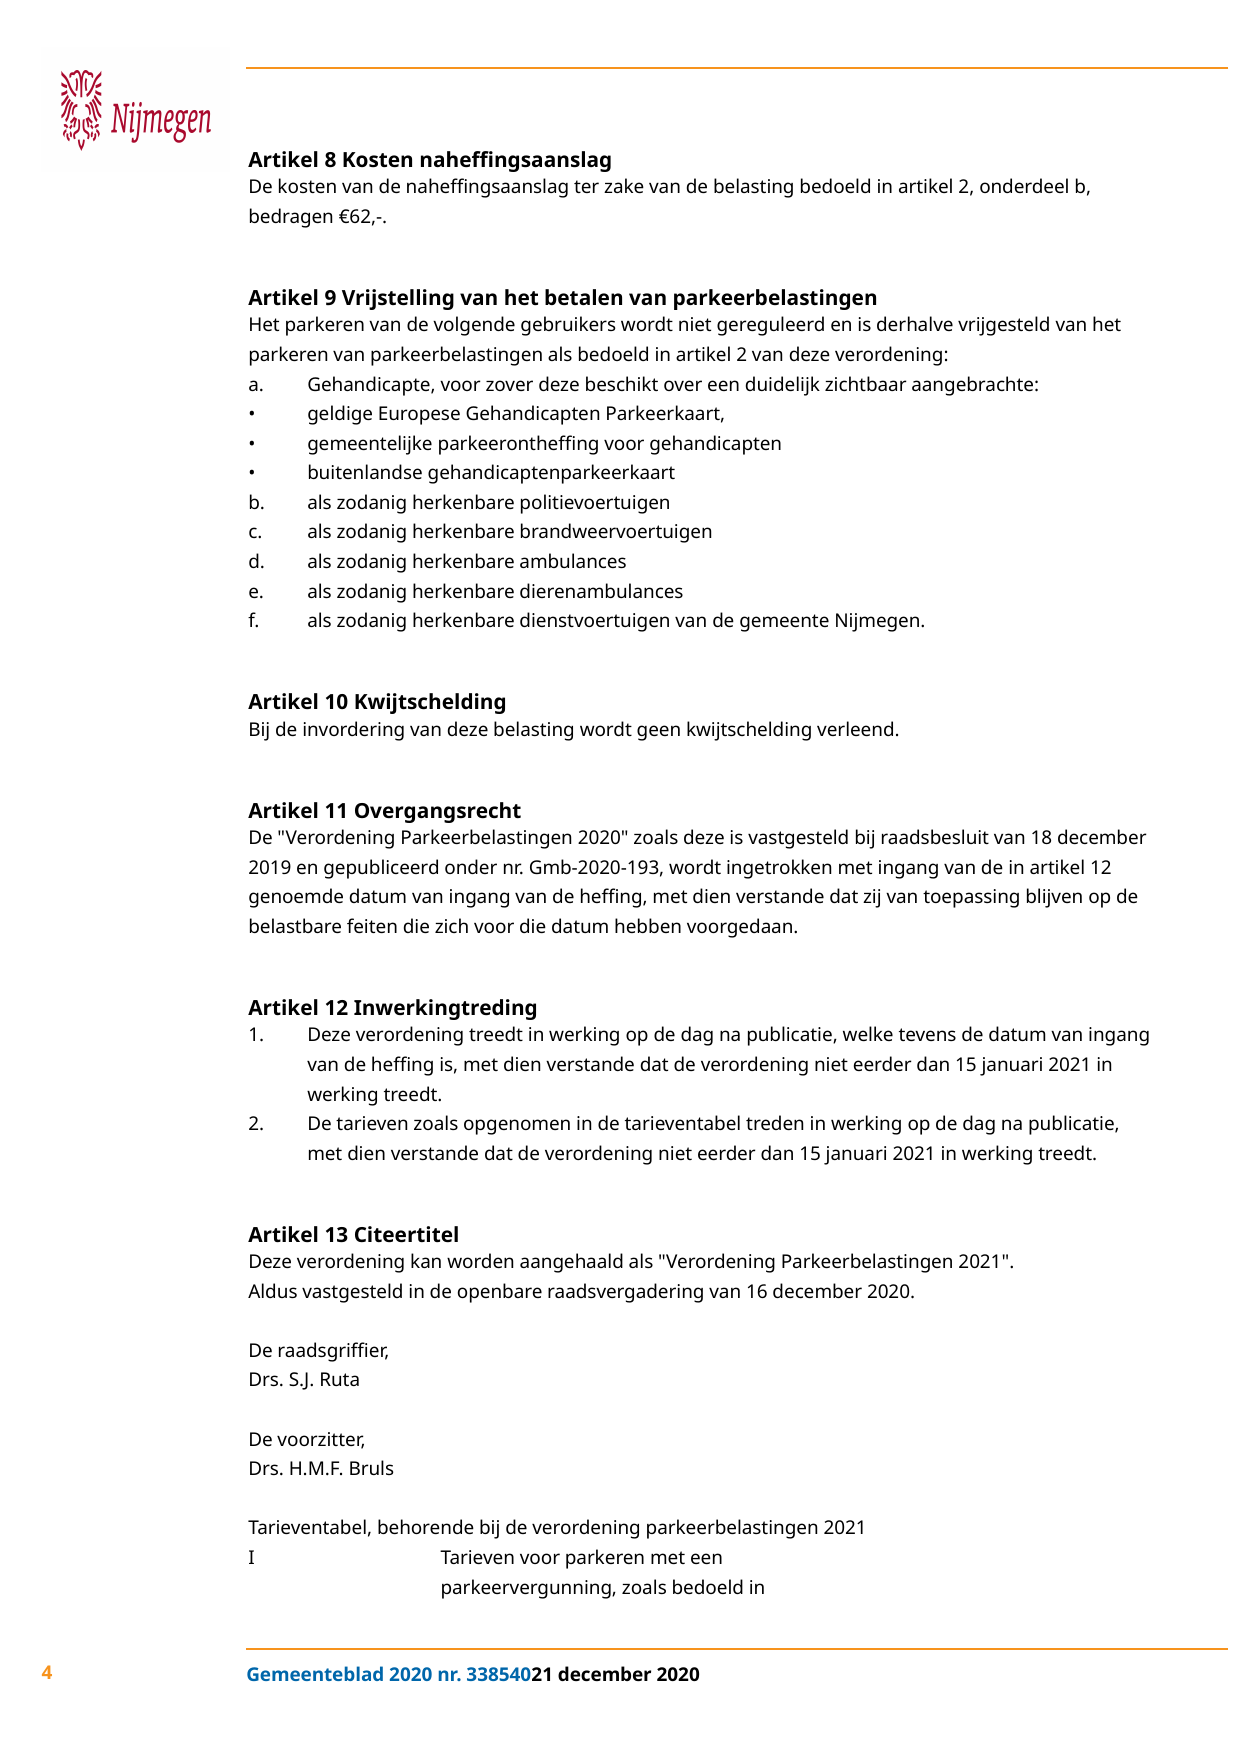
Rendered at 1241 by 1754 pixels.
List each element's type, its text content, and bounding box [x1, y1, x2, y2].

text Artikel 10 Kwijtschelding [248, 687, 1152, 716]
table_header [767, 1544, 959, 1599]
text De kosten van de naheffingsaanslag ter zake van de belasting bedoeld in artikel 2, onderdeel b, bedragen €62,-. [248, 174, 1152, 229]
list buitenlandse gehandicaptenparkeerkaart [248, 459, 1152, 485]
table_header Tarieven voor parkeren met een parkeervergunning, zoals bedoeld in [440, 1544, 767, 1599]
text Tarieventabel, behorende bij de verordening parkeerbelastingen 2021 [248, 1514, 1152, 1540]
text Artikel 11 Overgangsrecht [248, 796, 1152, 824]
text De voorzitter, [248, 1426, 1152, 1452]
text Bij de invordering van deze belasting wordt geen kwijtschelding verleend. [248, 716, 1152, 742]
list Gehandicapte, voor zover deze beschikt over een duidelijk zichtbaar aangebrachte: [248, 371, 1152, 397]
text Aldus vastgesteld in de openbare raadsvergadering van 16 december 2020. [248, 1278, 1152, 1304]
text De "Verordening Parkeerbelastingen 2020" zoals deze is vastgesteld bij raadsbesluit van 18 december 2019 en gepubliceerd onder nr. Gmb-2020-193, wordt ingetrokken met ingang van de in artikel 12 genoemde datum van ingang van de heffing, met dien verstande dat zij van toepassing blijven op de belastbare feiten die zich voor die datum hebben voorgedaan. [248, 824, 1152, 939]
list als zodanig herkenbare ambulances [248, 548, 1152, 574]
list geldige Europese Gehandicapten Parkeerkaart, [248, 400, 1152, 426]
text Het parkeren van de volgende gebruikers wordt niet gereguleerd en is derhalve vrijgesteld van het parkeren van parkeerbelastingen als bedoeld in artikel 2 van deze verordening: [248, 312, 1152, 367]
list als zodanig herkenbare dienstvoertuigen van de gemeente Nijmegen. [248, 607, 1152, 633]
list als zodanig herkenbare politievoertuigen [248, 489, 1152, 515]
list als zodanig herkenbare brandweervoertuigen [248, 519, 1152, 544]
list Deze verordening treedt in werking op de dag na publicatie, welke tevens de datum van ingang van de heffing is, met dien verstande dat de verordening niet eerder dan 15 januari 2021 in werking treedt. [248, 1022, 1152, 1106]
table_header I [248, 1544, 440, 1599]
text Artikel 9 Vrijstelling van het betalen van parkeerbelastingen [248, 283, 1152, 312]
text Artikel 8 Kosten naheffingsaanslag [248, 145, 1152, 174]
list als zodanig herkenbare dierenambulances [248, 578, 1152, 604]
text Deze verordening kan worden aangehaald als "Verordening Parkeerbelastingen 2021". [248, 1248, 1152, 1274]
picture [41, 47, 231, 172]
text Drs. H.M.F. Bruls [248, 1455, 1152, 1481]
text De raadsgriffier, [248, 1337, 1152, 1363]
list De tarieven zoals opgenomen in de tarieventabel treden in werking op de dag na publicatie, met dien verstande dat de verordening niet eerder dan 15 januari 2021 in werking treedt. [248, 1110, 1152, 1166]
list gemeentelijke parkeerontheffing voor gehandicapten [248, 430, 1152, 456]
text Artikel 12 Inwerkingtreding [248, 993, 1152, 1022]
table_header [959, 1544, 1152, 1599]
text Artikel 13 Citeertitel [248, 1220, 1152, 1248]
text Drs. S.J. Ruta [248, 1367, 1152, 1392]
